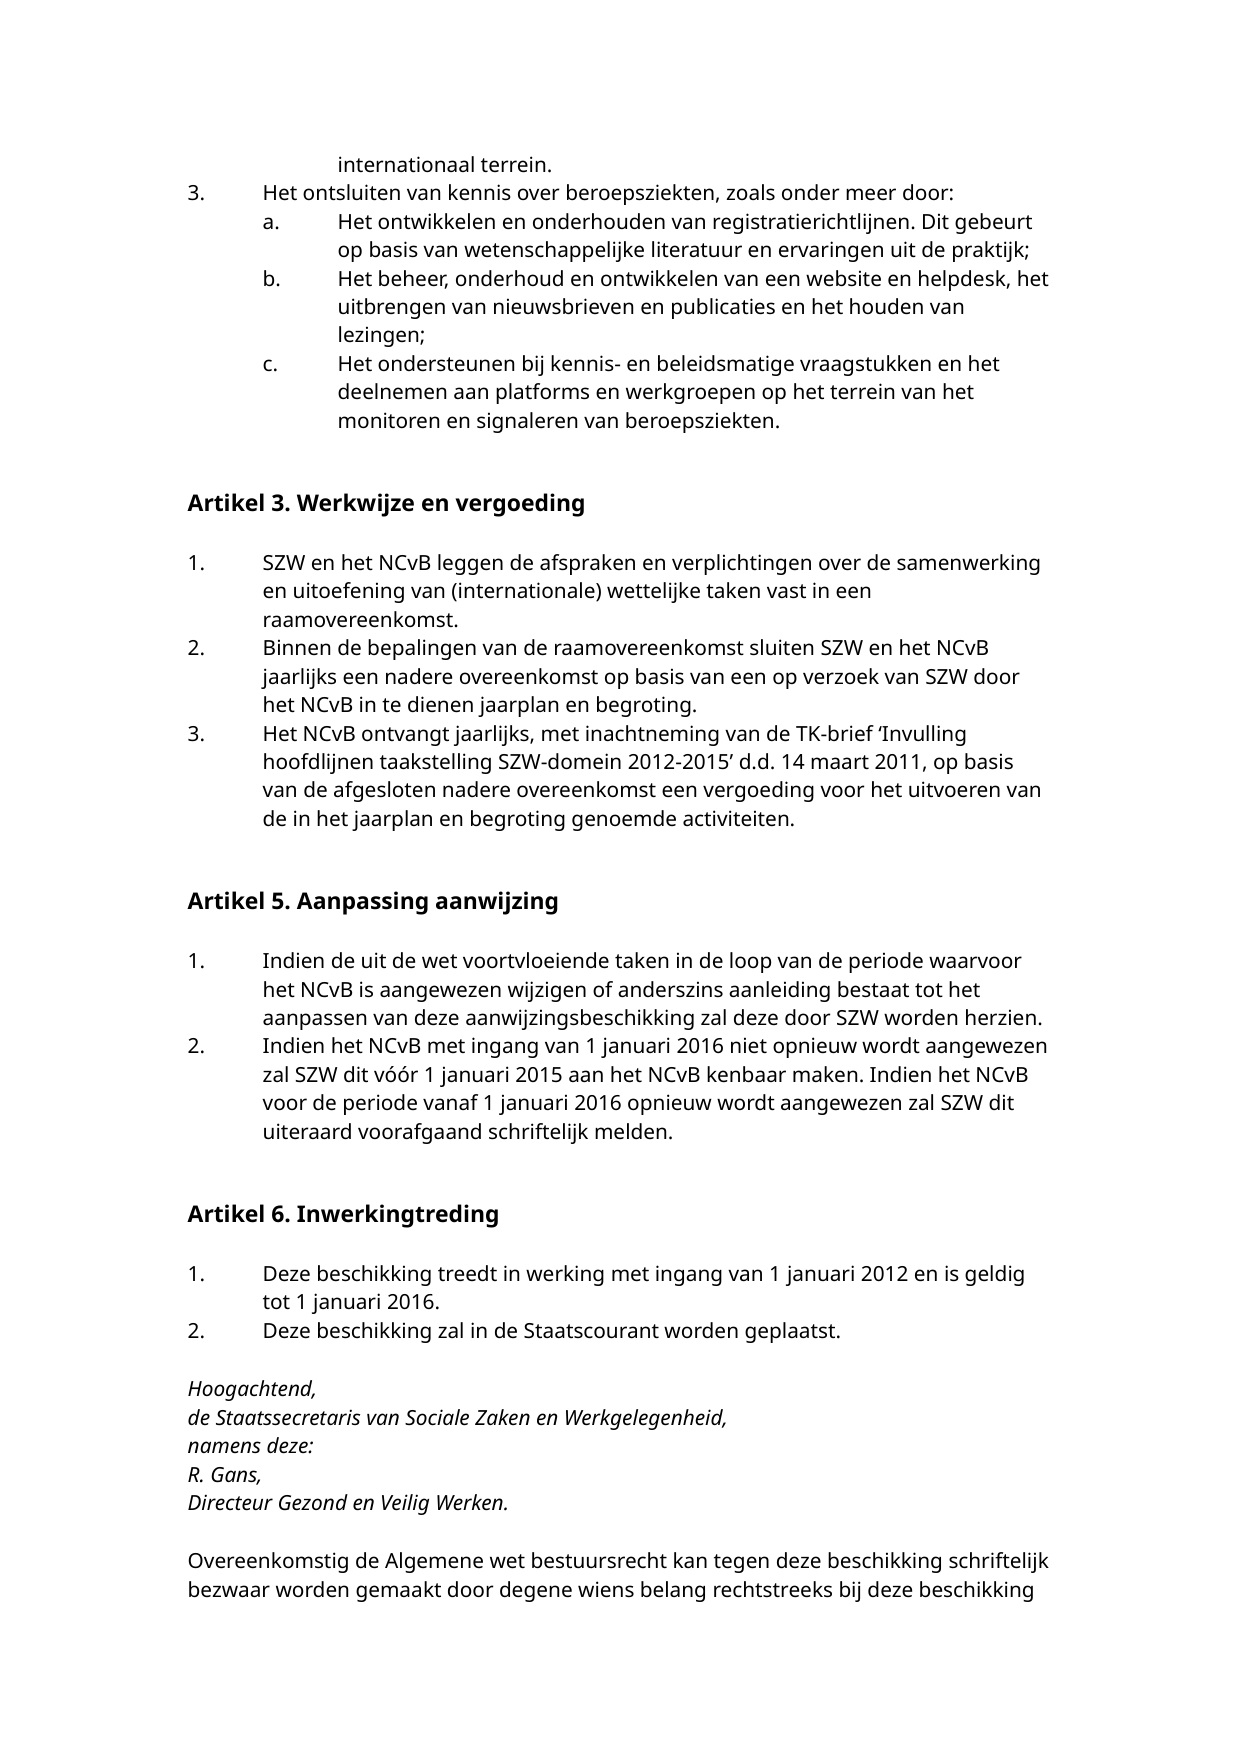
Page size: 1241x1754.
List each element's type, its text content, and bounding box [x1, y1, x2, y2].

list Binnen de bepalingen van de raamovereenkomst sluiten SZW en het NCvB jaarlijks een nadere overeenkomst op basis van een op verzoek van SZW door het NCvB in te dienen jaarplan en begroting. [187, 633, 1053, 719]
list internationaal terrein. [262, 150, 1053, 178]
list Deze beschikking treedt in werking met ingang van 1 januari 2012 en is geldig tot 1 januari 2016. [187, 1259, 1053, 1316]
text Overeenkomstig de Algemene wet bestuursrecht kan tegen deze beschikking schriftelijk bezwaar worden gemaakt door degene wiens belang rechtstreeks bij deze beschikking [187, 1547, 1053, 1603]
list Het NCvB ontvangt jaarlijks, met inachtneming van de TK-brief ‘Invulling hoofdlijnen taakstelling SZW-domein 2012-2015’ d.d. 14 maart 2011, op basis van de afgesloten nadere overeenkomst een vergoeding voor het uitvoeren van de in het jaarplan en begroting genoemde activiteiten. [187, 719, 1053, 832]
list Het ondersteunen bij kennis- en beleidsmatige vraagstukken en het deelnemen aan platforms en werkgroepen op het terrein van het monitoren en signaleren van beroepsziekten. [262, 349, 1053, 434]
list Indien het NCvB met ingang van 1 januari 2016 niet opnieuw wordt aangewezen zal SZW dit vóór 1 januari 2015 aan het NCvB kenbaar maken. Indien het NCvB voor de periode vanaf 1 januari 2016 opnieuw wordt aangewezen zal SZW dit uiteraard voorafgaand schriftelijk melden. [187, 1032, 1053, 1145]
text namens deze: [187, 1431, 1053, 1460]
list SZW en het NCvB leggen de afspraken en verplichtingen over de samenwerking en uitoefening van (internationale) wettelijke taken vast in een raamovereenkomst. [187, 548, 1053, 633]
text R. Gans, [187, 1460, 1053, 1488]
list Indien de uit de wet voortvloeiende taken in de loop van de periode waarvoor het NCvB is aangewezen wijzigen of anderszins aanleiding bestaat tot het aanpassen van deze aanwijzingsbeschikking zal deze door SZW worden herzien. [187, 946, 1053, 1032]
list Het ontwikkelen en onderhouden van registratierichtlijnen. Dit gebeurt op basis van wetenschappelijke literatuur en ervaringen uit de praktijk; [262, 207, 1053, 264]
list Het ontsluiten van kennis over beroepsziekten, zoals onder meer door: [187, 178, 1053, 207]
subtitle Artikel 6. Inwerkingtreding [187, 1198, 1053, 1229]
list Deze beschikking zal in de Staatscourant worden geplaatst. [187, 1316, 1053, 1344]
subtitle Artikel 5. Aanpassing aanwijzing [187, 885, 1053, 916]
subtitle Artikel 3. Werkwijze en vergoeding [187, 487, 1053, 518]
list Het beheer, onderhoud en ontwikkelen van een website en helpdesk, het uitbrengen van nieuwsbrieven en publicaties en het houden van lezingen; [262, 264, 1053, 349]
text Hoogachtend, [187, 1374, 1053, 1403]
text de Staatssecretaris van Sociale Zaken en Werkgelegenheid, [187, 1403, 1053, 1431]
text Directeur Gezond en Veilig Werken. [187, 1488, 1053, 1517]
